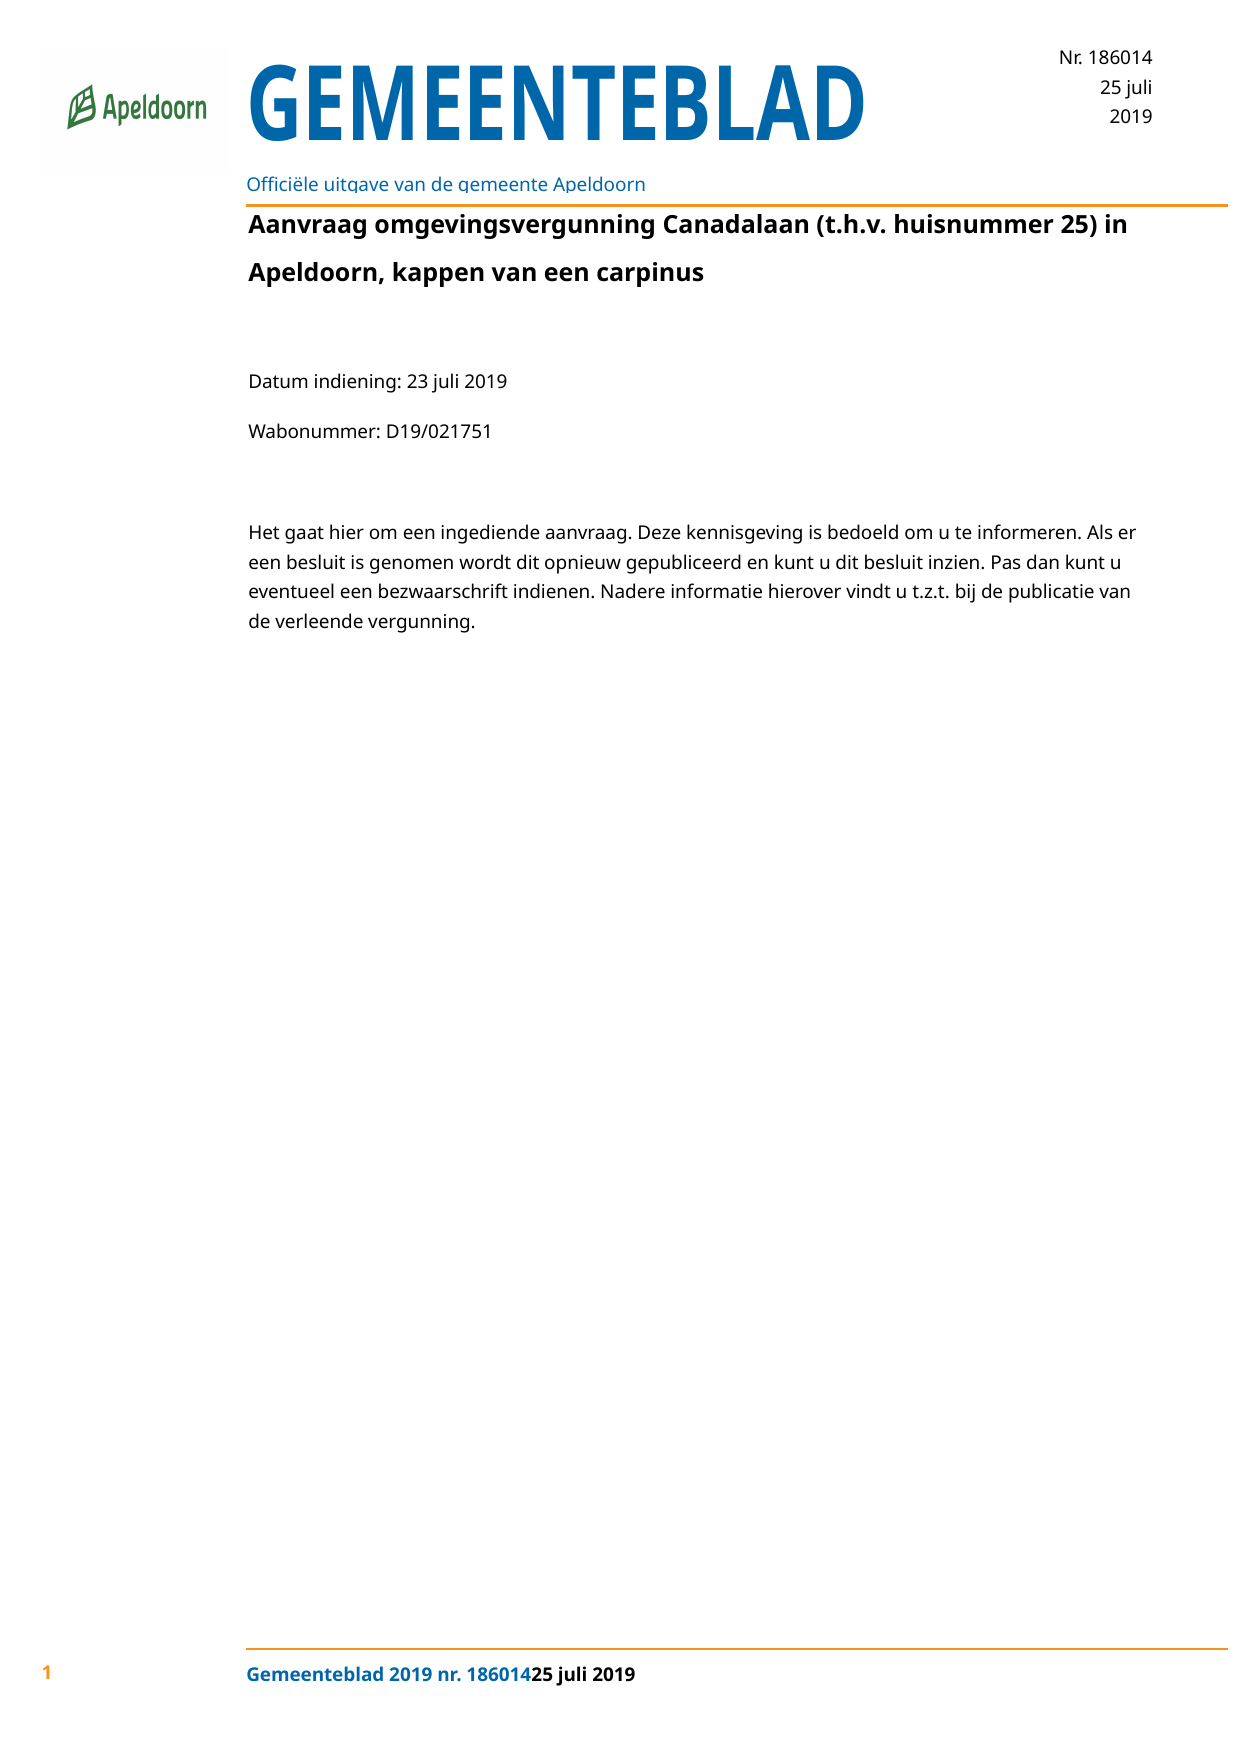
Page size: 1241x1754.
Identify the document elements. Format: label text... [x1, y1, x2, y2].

text Datum indiening: 23 juli 2019 [248, 368, 1152, 394]
text Aanvraag omgevingsvergunning Canadalaan (t.h.v. huisnummer 25) in Apeldoorn, kappen van een carpinus [248, 207, 1152, 288]
picture [41, 47, 231, 172]
text Het gaat hier om een ingediende aanvraag. Deze kennisgeving is bedoeld om u te informeren. Als er een besluit is genomen wordt dit opnieuw gepubliceerd en kunt u dit besluit inzien. Pas dan kunt u eventueel een bezwaarschrift indienen. Nadere informatie hierover vindt u t.z.t. bij de publicatie van de verleende vergunning. [248, 519, 1152, 634]
text Wabonummer: D19/021751 [248, 419, 1152, 444]
